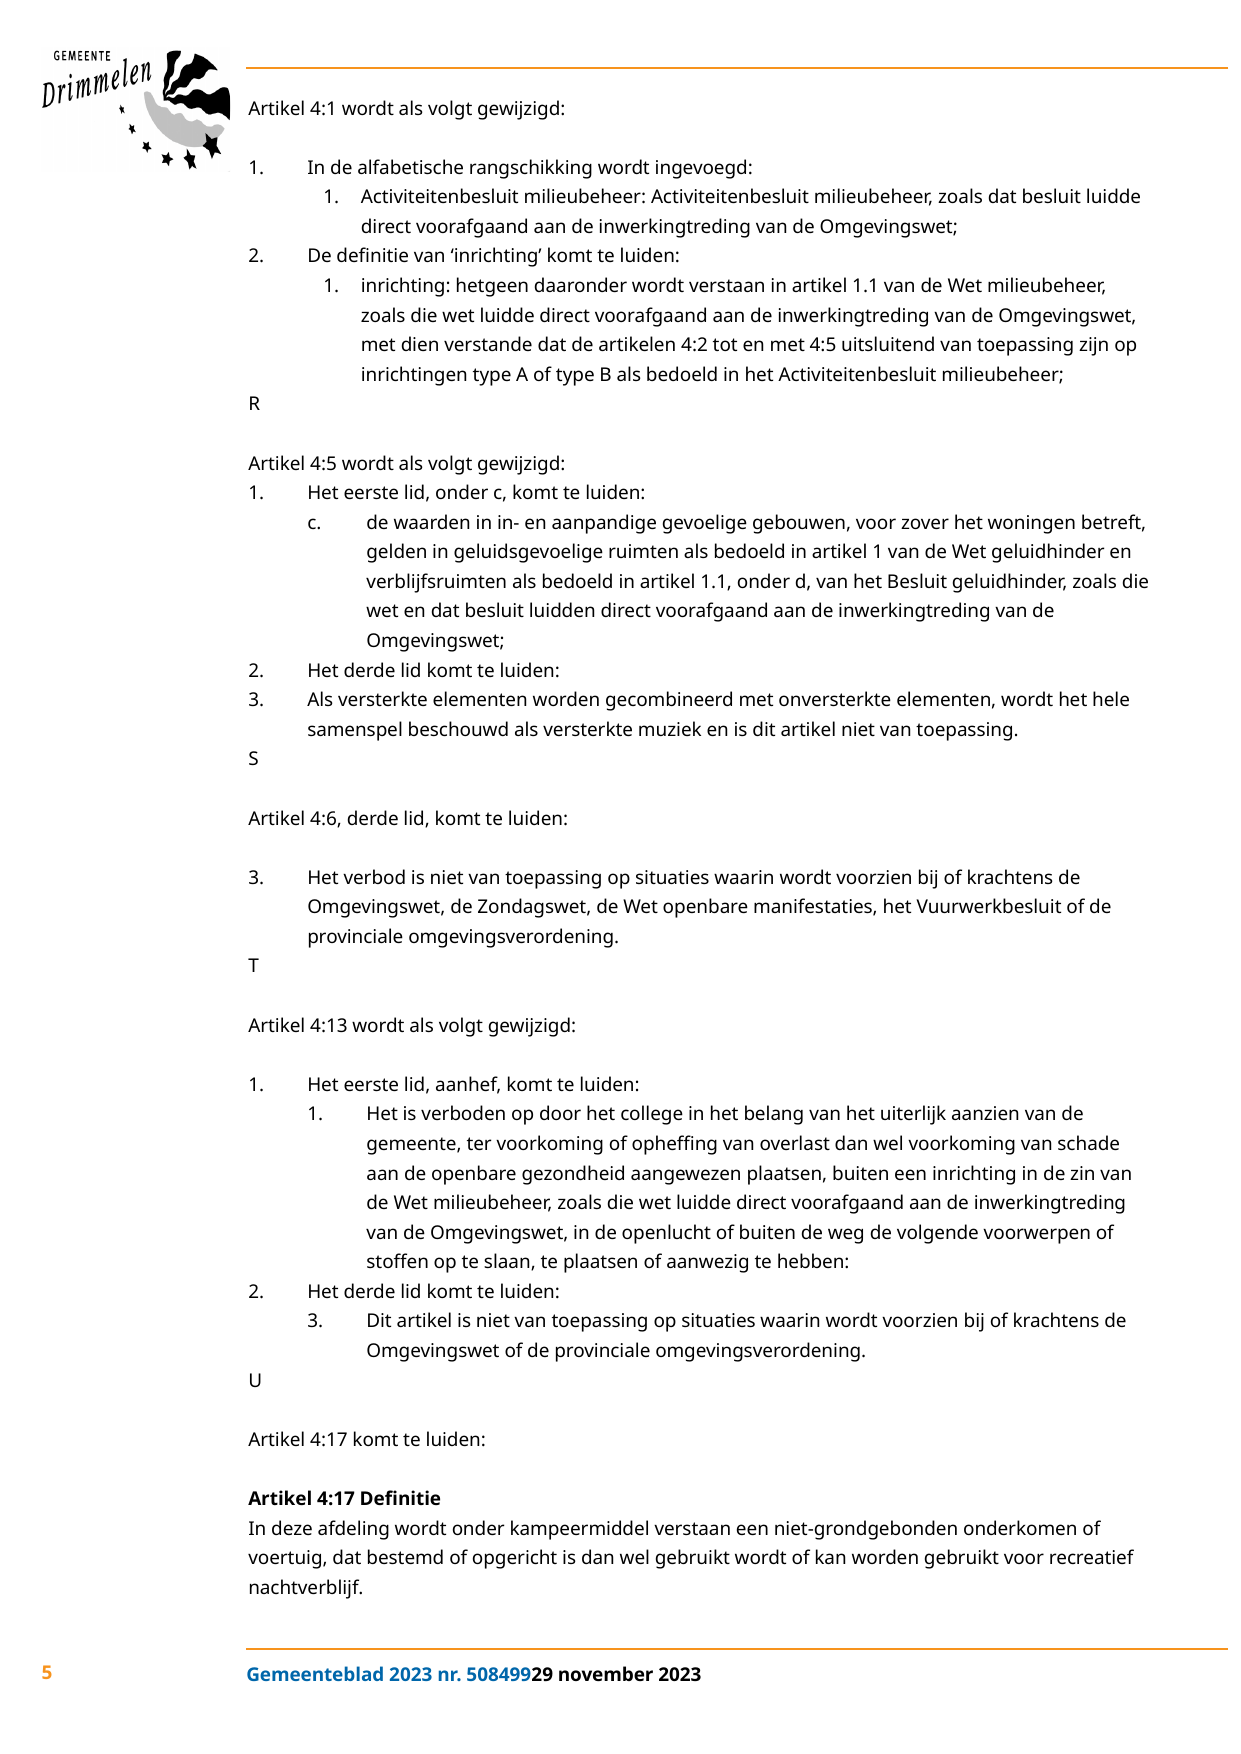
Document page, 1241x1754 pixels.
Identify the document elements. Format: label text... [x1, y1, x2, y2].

list In de alfabetische rangschikking wordt ingevoegd: [248, 154, 1152, 180]
picture [41, 47, 231, 172]
text Artikel 4:17 Definitie [248, 1485, 1152, 1511]
list Het derde lid komt te luiden: [248, 1278, 1152, 1304]
list De definitie van ‘inrichting’ komt te luiden: [248, 243, 1152, 268]
list Het eerste lid, onder c, komt te luiden: [248, 479, 1152, 505]
text Artikel 4:13 wordt als volgt gewijzigd: [248, 1012, 1152, 1038]
text Artikel 4:1 wordt als volgt gewijzigd: [248, 95, 1152, 121]
list de waarden in in- en aanpandige gevoelige gebouwen, voor zover het woningen betreft, gelden in geluidsgevoelige ruimten als bedoeld in artikel 1 van de Wet geluidhinder en verblijfsruimten als bedoeld in artikel 1.1, onder d, van het Besluit geluidhinder, zoals die wet en dat besluit luidden direct voorafgaand aan de inwerkingtreding van de Omgevingswet; [307, 509, 1152, 653]
text Artikel 4:6, derde lid, komt te luiden: [248, 805, 1152, 831]
text Artikel 4:5 wordt als volgt gewijzigd: [248, 450, 1152, 476]
list Als versterkte elementen worden gecombineerd met onversterkte elementen, wordt het hele samenspel beschouwd als versterkte muziek en is dit artikel niet van toepassing. [248, 686, 1152, 742]
text S [248, 746, 1152, 771]
text R [248, 391, 1152, 416]
text Artikel 4:17 komt te luiden: [248, 1426, 1152, 1452]
list inrichting: hetgeen daaronder wordt verstaan in artikel 1.1 van de Wet milieubeheer, zoals die wet luidde direct voorafgaand aan de inwerkingtreding van de Omgevingswet, met dien verstande dat de artikelen 4:2 tot en met 4:5 uitsluitend van toepassing zijn op inrichtingen type A of type B als bedoeld in het Activiteitenbesluit milieubeheer; [323, 272, 1152, 387]
list Het derde lid komt te luiden: [248, 657, 1152, 683]
list Het eerste lid, aanhef, komt te luiden: [248, 1071, 1152, 1097]
text T [248, 953, 1152, 978]
text U [248, 1367, 1152, 1393]
list Activiteitenbesluit milieubeheer: Activiteitenbesluit milieubeheer, zoals dat besluit luidde direct voorafgaand aan de inwerkingtreding van de Omgevingswet; [323, 183, 1152, 239]
list Het is verboden op door het college in het belang van het uiterlijk aanzien van de gemeente, ter voorkoming of opheffing van overlast dan wel voorkoming van schade aan de openbare gezondheid aangewezen plaatsen, buiten een inrichting in de zin van de Wet milieubeheer, zoals die wet luidde direct voorafgaand aan de inwerkingtreding van de Omgevingswet, in de openlucht of buiten de weg de volgende voorwerpen of stoffen op te slaan, te plaatsen of aanwezig te hebben: [307, 1101, 1152, 1274]
list Het verbod is niet van toepassing op situaties waarin wordt voorzien bij of krachtens de Omgevingswet, de Zondagswet, de Wet openbare manifestaties, het Vuurwerkbesluit of de provinciale omgevingsverordening. [248, 864, 1152, 949]
text In deze afdeling wordt onder kampeermiddel verstaan een niet-grondgebonden onderkomen of voertuig, dat bestemd of opgericht is dan wel gebruikt wordt of kan worden gebruikt voor recreatief nachtverblijf. [248, 1515, 1152, 1600]
list Dit artikel is niet van toepassing op situaties waarin wordt voorzien bij of krachtens de Omgevingswet of de provinciale omgevingsverordening. [307, 1308, 1152, 1363]
